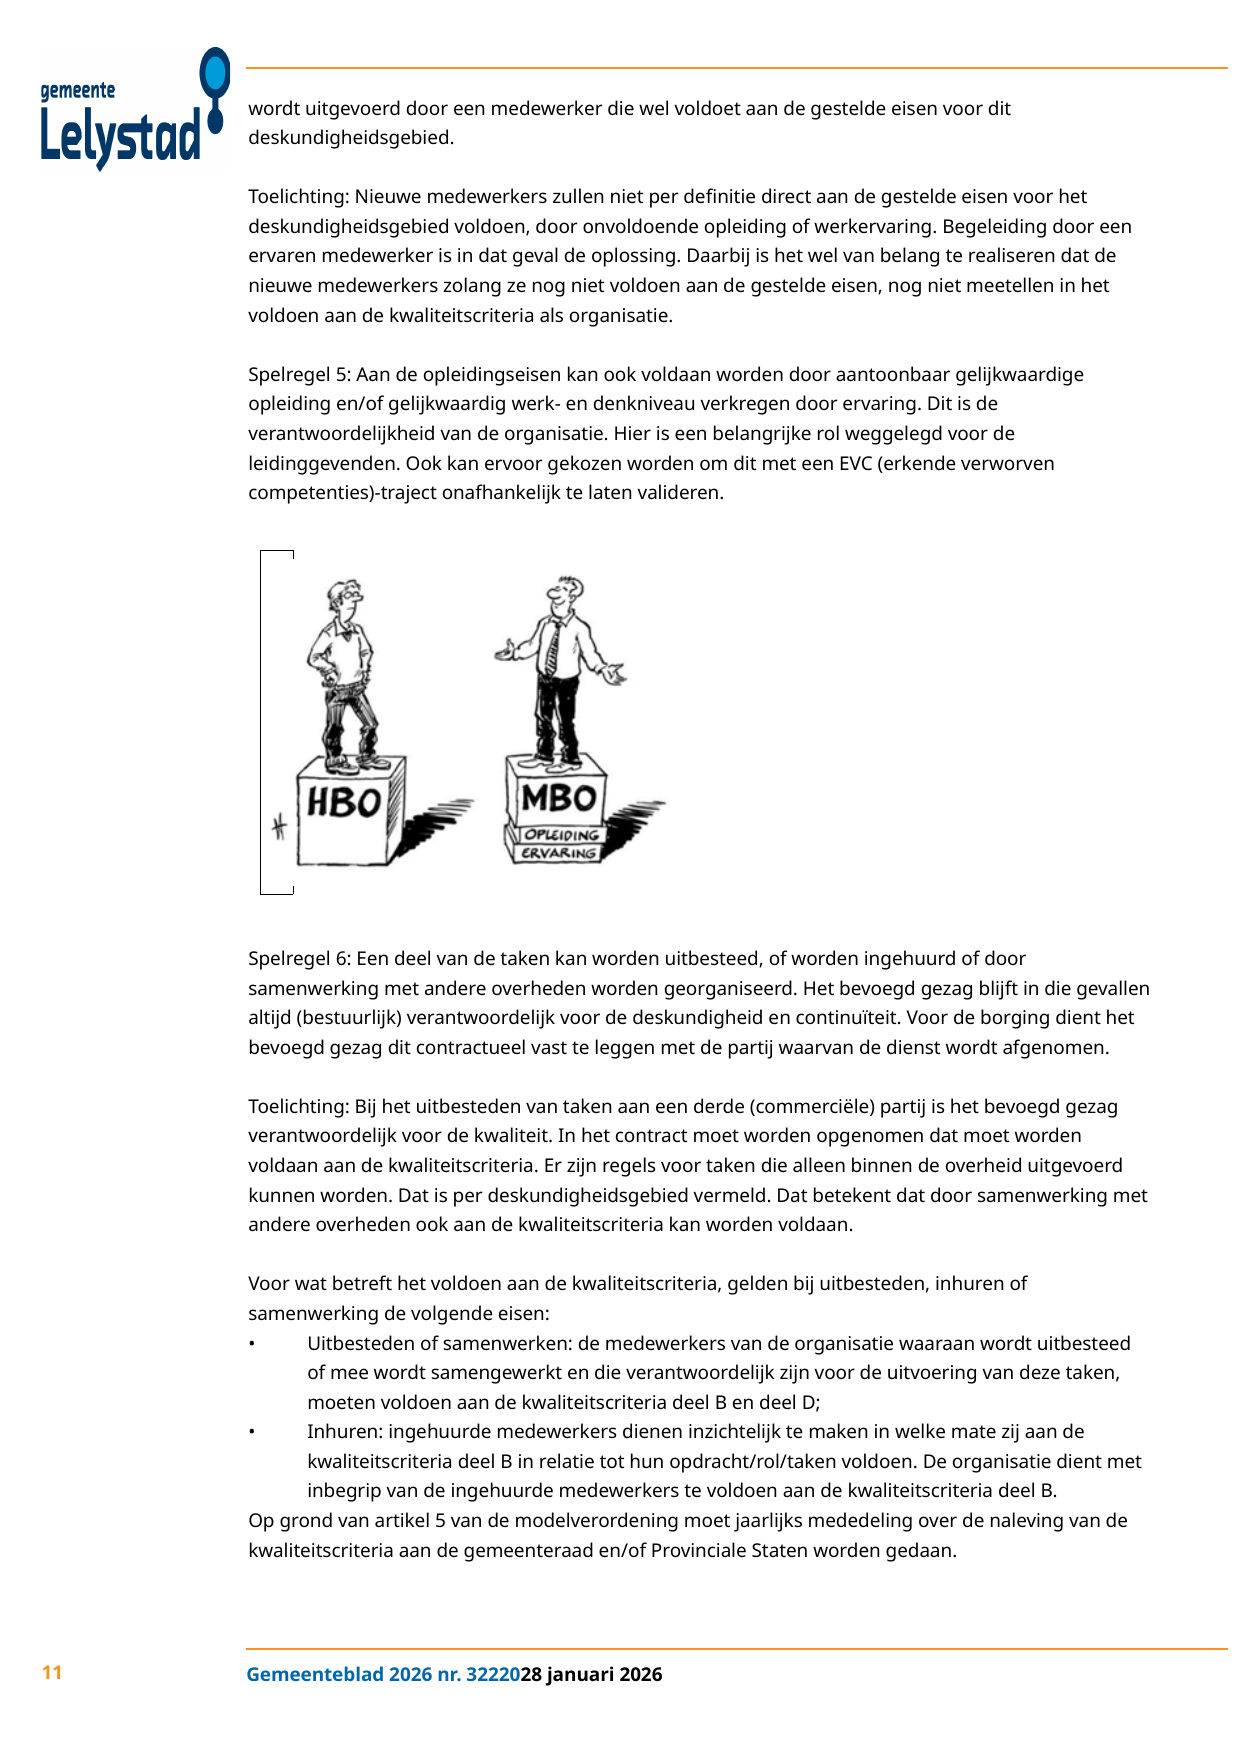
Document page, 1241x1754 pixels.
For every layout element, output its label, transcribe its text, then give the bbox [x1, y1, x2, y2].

text Toelichting: Bij het uitbesteden van taken aan een derde (commerciële) partij is het bevoegd gezag verantwoordelijk voor de kwaliteit. In het contract moet worden opgenomen dat moet worden voldaan aan de kwaliteitscriteria. Er zijn regels voor taken die alleen binnen de overheid uitgevoerd kunnen worden. Dat is per deskundigheidsgebied vermeld. Dat betekent dat door samenwerking met andere overheden ook aan de kwaliteitscriteria kan worden voldaan. [248, 1093, 1152, 1237]
picture [41, 47, 231, 172]
text wordt uitgevoerd door een medewerker die wel voldoet aan de gestelde eisen voor dit deskundigheidsgebied. [248, 95, 1152, 150]
text Spelregel 6: Een deel van de taken kan worden uitbesteed, of worden ingehuurd of door samenwerking met andere overheden worden georganiseerd. Het bevoegd gezag blijft in die gevallen altijd (bestuurlijk) verantwoordelijk voor de deskundigheid en continuïteit. Voor de borging dient het bevoegd gezag dit contractueel vast te leggen met de partij waarvan de dienst wordt afgenomen. [248, 945, 1152, 1060]
text Op grond van artikel 5 van de modelverordening moet jaarlijks mededeling over de naleving van de kwaliteitscriteria aan de gemeenteraad en/of Provinciale Staten worden gedaan. [248, 1507, 1152, 1563]
text Toelichting: Nieuwe medewerkers zullen niet per deﬁnitie direct aan de gestelde eisen voor het deskundigheidsgebied voldoen, door onvoldoende opleiding of werkervaring. Begeleiding door een ervaren medewerker is in dat geval de oplossing. Daarbij is het wel van belang te realiseren dat de nieuwe medewerkers zolang ze nog niet voldoen aan de gestelde eisen, nog niet meetellen in het voldoen aan de kwaliteitscriteria als organisatie. [248, 183, 1152, 328]
picture [268, 559, 683, 886]
list Uitbesteden of samenwerken: de medewerkers van de organisatie waaraan wordt uitbesteed of mee wordt samengewerkt en die verantwoordelijk zijn voor de uitvoering van deze taken, moeten voldoen aan de kwaliteitscriteria deel B en deel D; [248, 1330, 1152, 1415]
list Inhuren: ingehuurde medewerkers dienen inzichtelijk te maken in welke mate zij aan de kwaliteitscriteria deel B in relatie tot hun opdracht/rol/taken voldoen. De organisatie dient met inbegrip van de ingehuurde medewerkers te voldoen aan de kwaliteitscriteria deel B. [248, 1418, 1152, 1503]
text Spelregel 5: Aan de opleidingseisen kan ook voldaan worden door aantoonbaar gelijkwaardige opleiding en/of gelijkwaardig werk- en denkniveau verkregen door ervaring. Dit is de verantwoordelijkheid van de organisatie. Hier is een belangrijke rol weggelegd voor de leidinggevenden. Ook kan ervoor gekozen worden om dit met een EVC (erkende verworven competenties)-traject onafhankelijk te laten valideren. [248, 361, 1152, 505]
text Voor wat betreft het voldoen aan de kwaliteitscriteria, gelden bij uitbesteden, inhuren of samenwerking de volgende eisen: [248, 1271, 1152, 1326]
